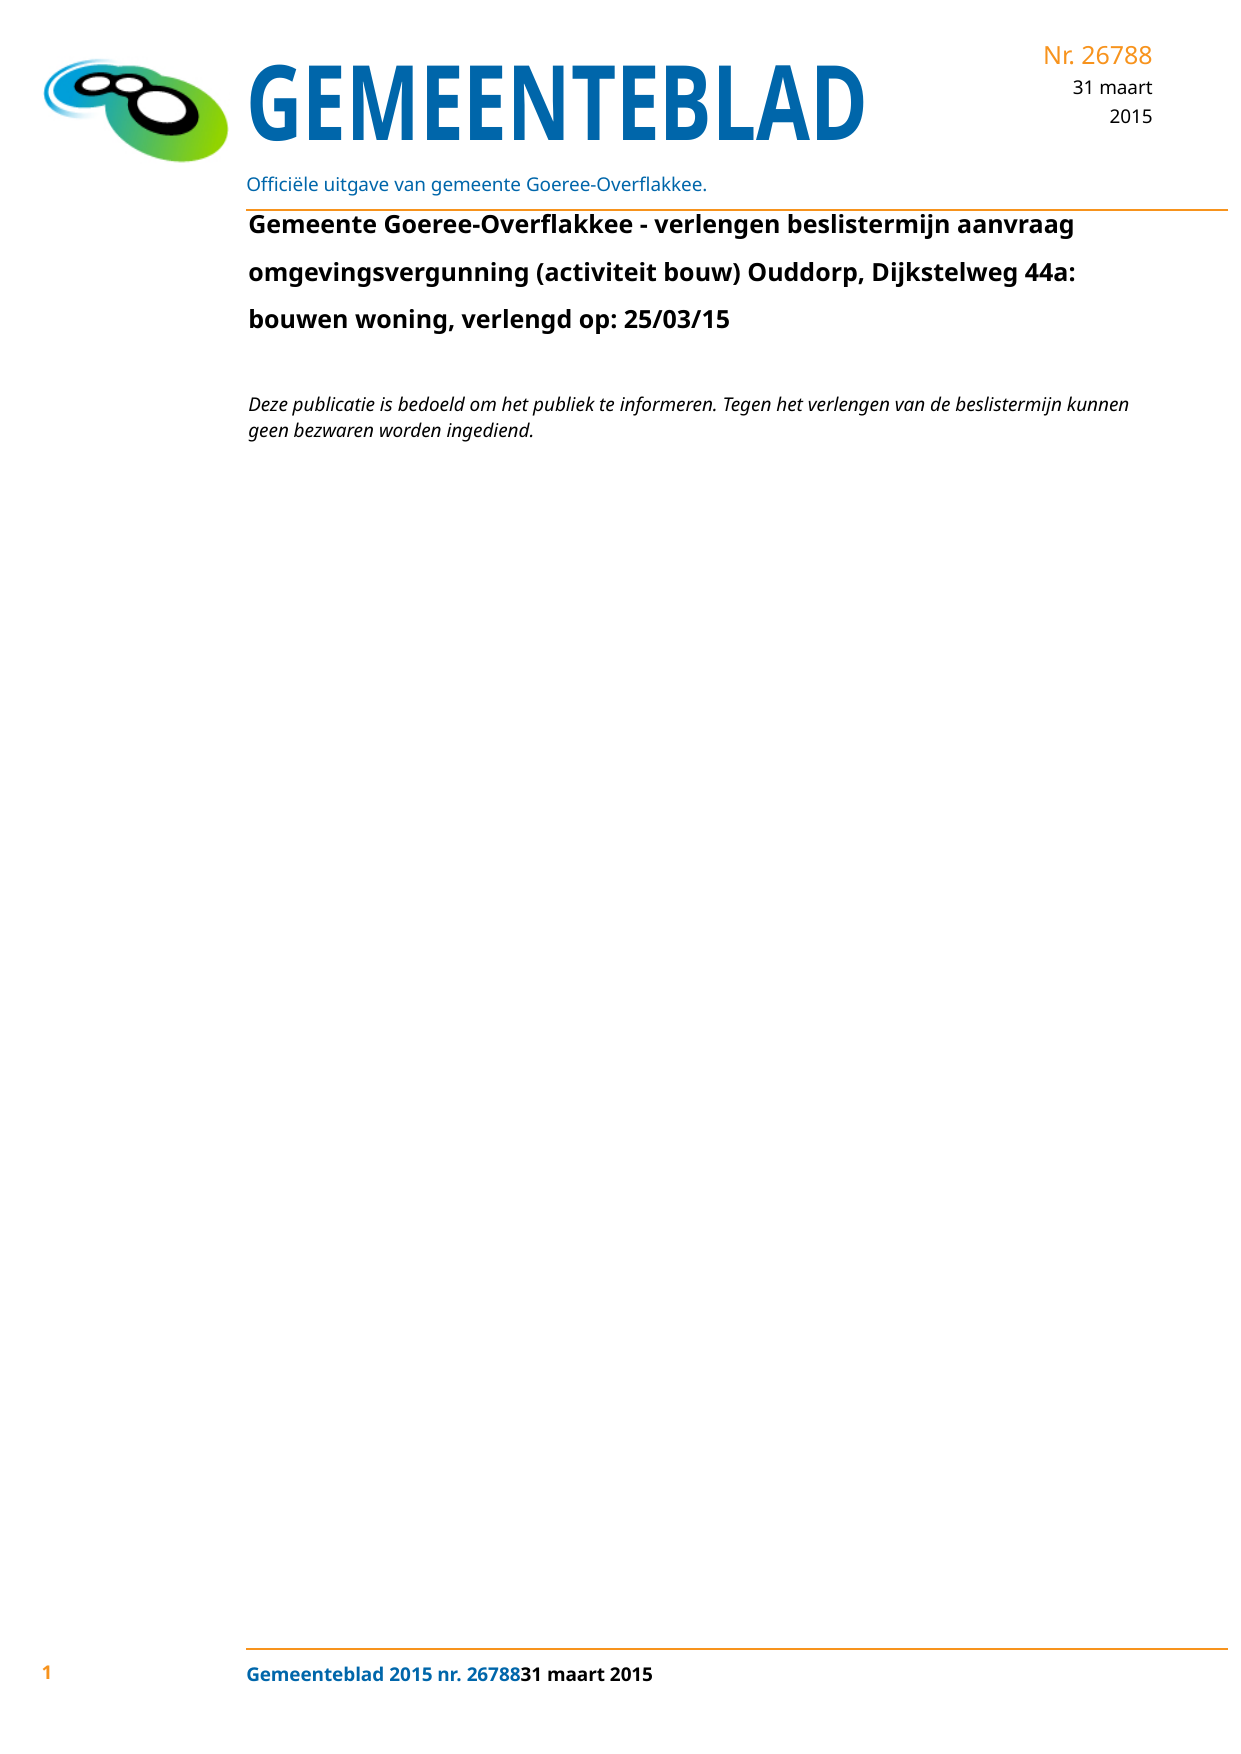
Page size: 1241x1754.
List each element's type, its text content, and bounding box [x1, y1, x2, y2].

picture [41, 47, 231, 172]
text Gemeente Goeree-Overflakkee - verlengen beslistermijn aanvraag omgevingsvergunning (activiteit bouw) Ouddorp, Dijkstelweg 44a: bouwen woning, verlengd op: 25/03/15 [248, 211, 1152, 336]
text Deze publicatie is bedoeld om het publiek te informeren. Tegen het verlengen van de beslistermijn kunnen geen bezwaren worden ingediend. [248, 391, 1152, 443]
